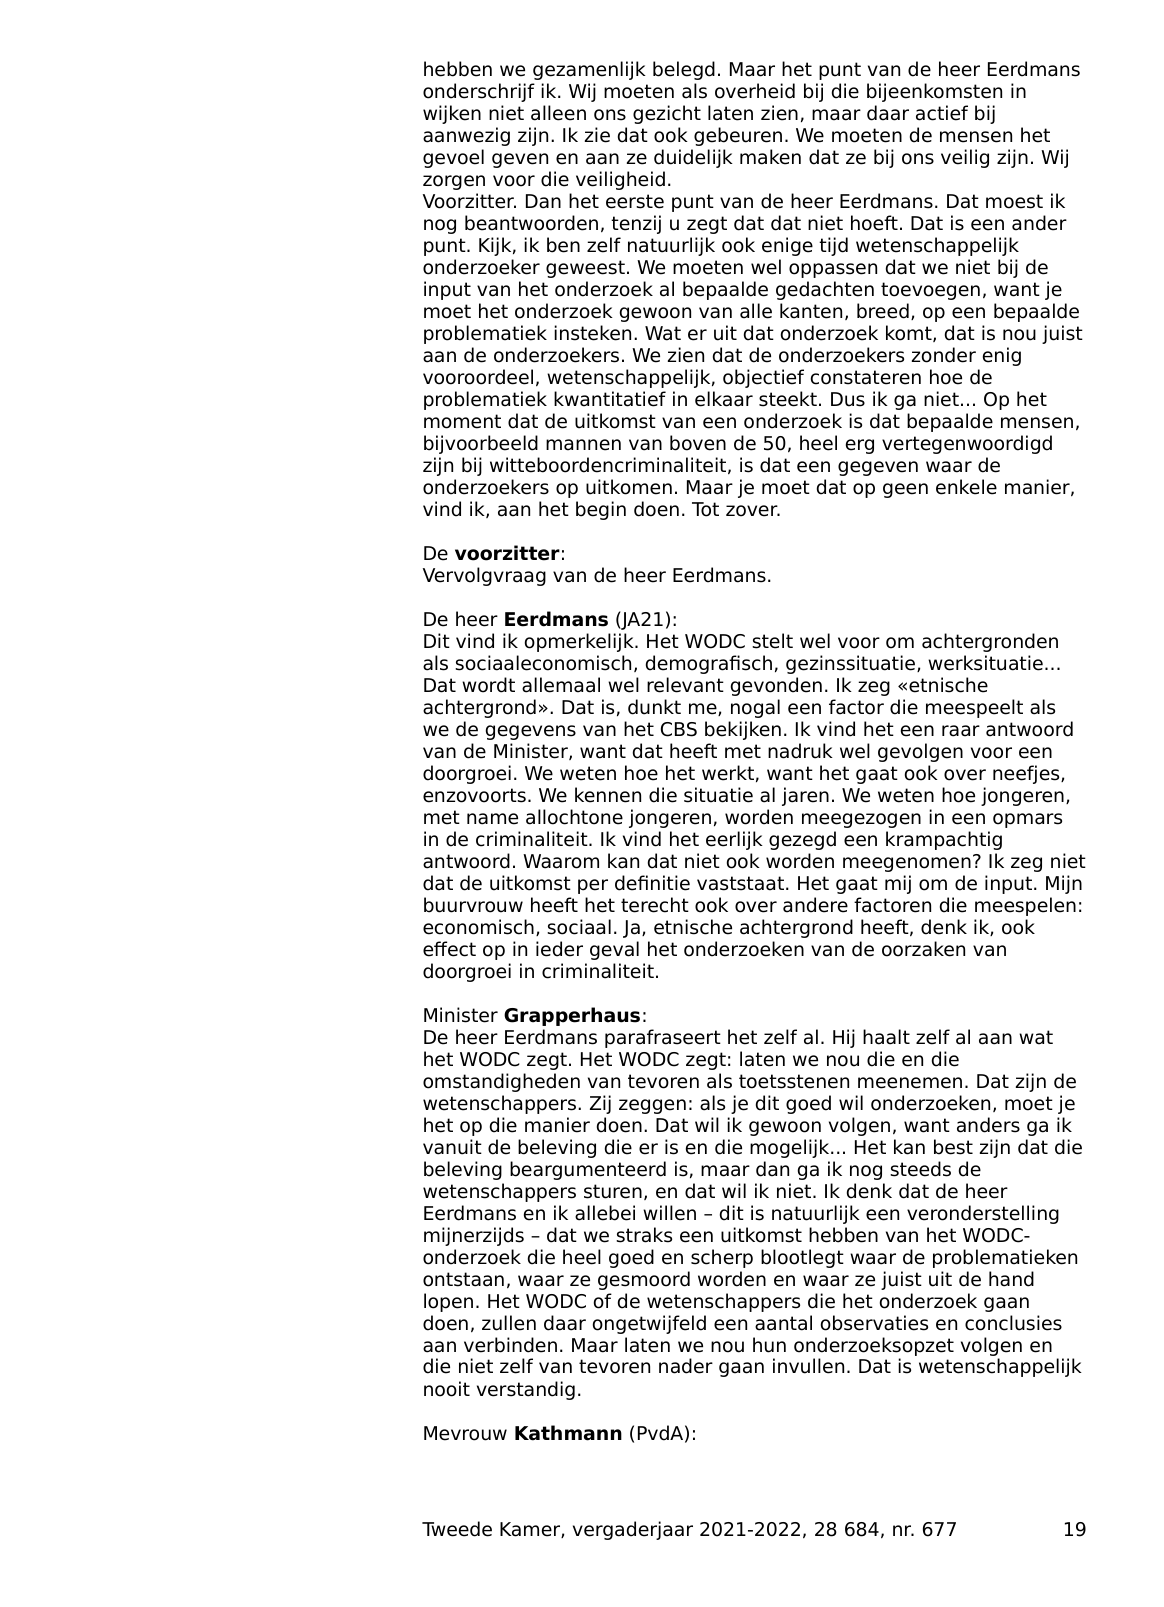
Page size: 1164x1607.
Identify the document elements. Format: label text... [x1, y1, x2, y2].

text hebben we gezamenlijk belegd. Maar het punt van de heer Eerdmans onderschrijf ik. Wij moeten als overheid bij die bijeenkomsten in wijken niet alleen ons gezicht laten zien, maar daar actief bij aanwezig zijn. Ik zie dat ook gebeuren. We moeten de mensen het gevoel geven en aan ze duidelijk maken dat ze bij ons veilig zijn. Wij zorgen voor die veiligheid. [422, 59, 1087, 191]
text Minister Grapperhaus: [422, 1005, 1087, 1027]
text Voorzitter. Dan het eerste punt van de heer Eerdmans. Dat moest ik nog beantwoorden, tenzij u zegt dat dat niet hoeft. Dat is een ander punt. Kijk, ik ben zelf natuurlijk ook enige tijd wetenschappelijk onderzoeker geweest. We moeten wel oppassen dat we niet bij de input van het onderzoek al bepaalde gedachten toevoegen, want je moet het onderzoek gewoon van alle kanten, breed, op een bepaalde problematiek insteken. Wat er uit dat onderzoek komt, dat is nou juist aan de onderzoekers. We zien dat de onderzoekers zonder enig vooroordeel, wetenschappelijk, objectief constateren hoe de problematiek kwantitatief in elkaar steekt. Dus ik ga niet... Op het moment dat de uitkomst van een onderzoek is dat bepaalde mensen, bijvoorbeeld mannen van boven de 50, heel erg vertegenwoordigd zijn bij witteboordencriminaliteit, is dat een gegeven waar de onderzoekers op uitkomen. Maar je moet dat op geen enkele manier, vind ik, aan het begin doen. Tot zover. [422, 191, 1087, 521]
text Mevrouw Kathmann (PvdA): [422, 1423, 1087, 1444]
text De heer Eerdmans (JA21): [422, 609, 1087, 631]
text De heer Eerdmans parafraseert het zelf al. Hij haalt zelf al aan wat het WODC zegt. Het WODC zegt: laten we nou die en die omstandigheden van tevoren als toetsstenen meenemen. Dat zijn de wetenschappers. Zij zeggen: als je dit goed wil onderzoeken, moet je het op die manier doen. Dat wil ik gewoon volgen, want anders ga ik vanuit de beleving die er is en die mogelijk... Het kan best zijn dat die beleving beargumenteerd is, maar dan ga ik nog steeds de wetenschappers sturen, en dat wil ik niet. Ik denk dat de heer Eerdmans en ik allebei willen – dit is natuurlijk een veronderstelling mijnerzijds – dat we straks een uitkomst hebben van het WODC-onderzoek die heel goed en scherp blootlegt waar de problematieken ontstaan, waar ze gesmoord worden en waar ze juist uit de hand lopen. Het WODC of de wetenschappers die het onderzoek gaan doen, zullen daar ongetwijfeld een aantal observaties en conclusies aan verbinden. Maar laten we nou hun onderzoeksopzet volgen en die niet zelf van tevoren nader gaan invullen. Dat is wetenschappelijk nooit verstandig. [422, 1027, 1087, 1400]
text Vervolgvraag van de heer Eerdmans. [422, 565, 1087, 587]
text Dit vind ik opmerkelijk. Het WODC stelt wel voor om achtergronden als sociaaleconomisch, demografisch, gezinssituatie, werksituatie... Dat wordt allemaal wel relevant gevonden. Ik zeg «etnische achtergrond». Dat is, dunkt me, nogal een factor die meespeelt als we de gegevens van het CBS bekijken. Ik vind het een raar antwoord van de Minister, want dat heeft met nadruk wel gevolgen voor een doorgroei. We weten hoe het werkt, want het gaat ook over neefjes, enzovoorts. We kennen die situatie al jaren. We weten hoe jongeren, met name allochtone jongeren, worden meegezogen in een opmars in de criminaliteit. Ik vind het eerlijk gezegd een krampachtig antwoord. Waarom kan dat niet ook worden meegenomen? Ik zeg niet dat de uitkomst per definitie vaststaat. Het gaat mij om de input. Mijn buurvrouw heeft het terecht ook over andere factoren die meespelen: economisch, sociaal. Ja, etnische achtergrond heeft, denk ik, ook effect op in ieder geval het onderzoeken van de oorzaken van doorgroei in criminaliteit. [422, 631, 1087, 983]
text De voorzitter: [422, 543, 1087, 565]
